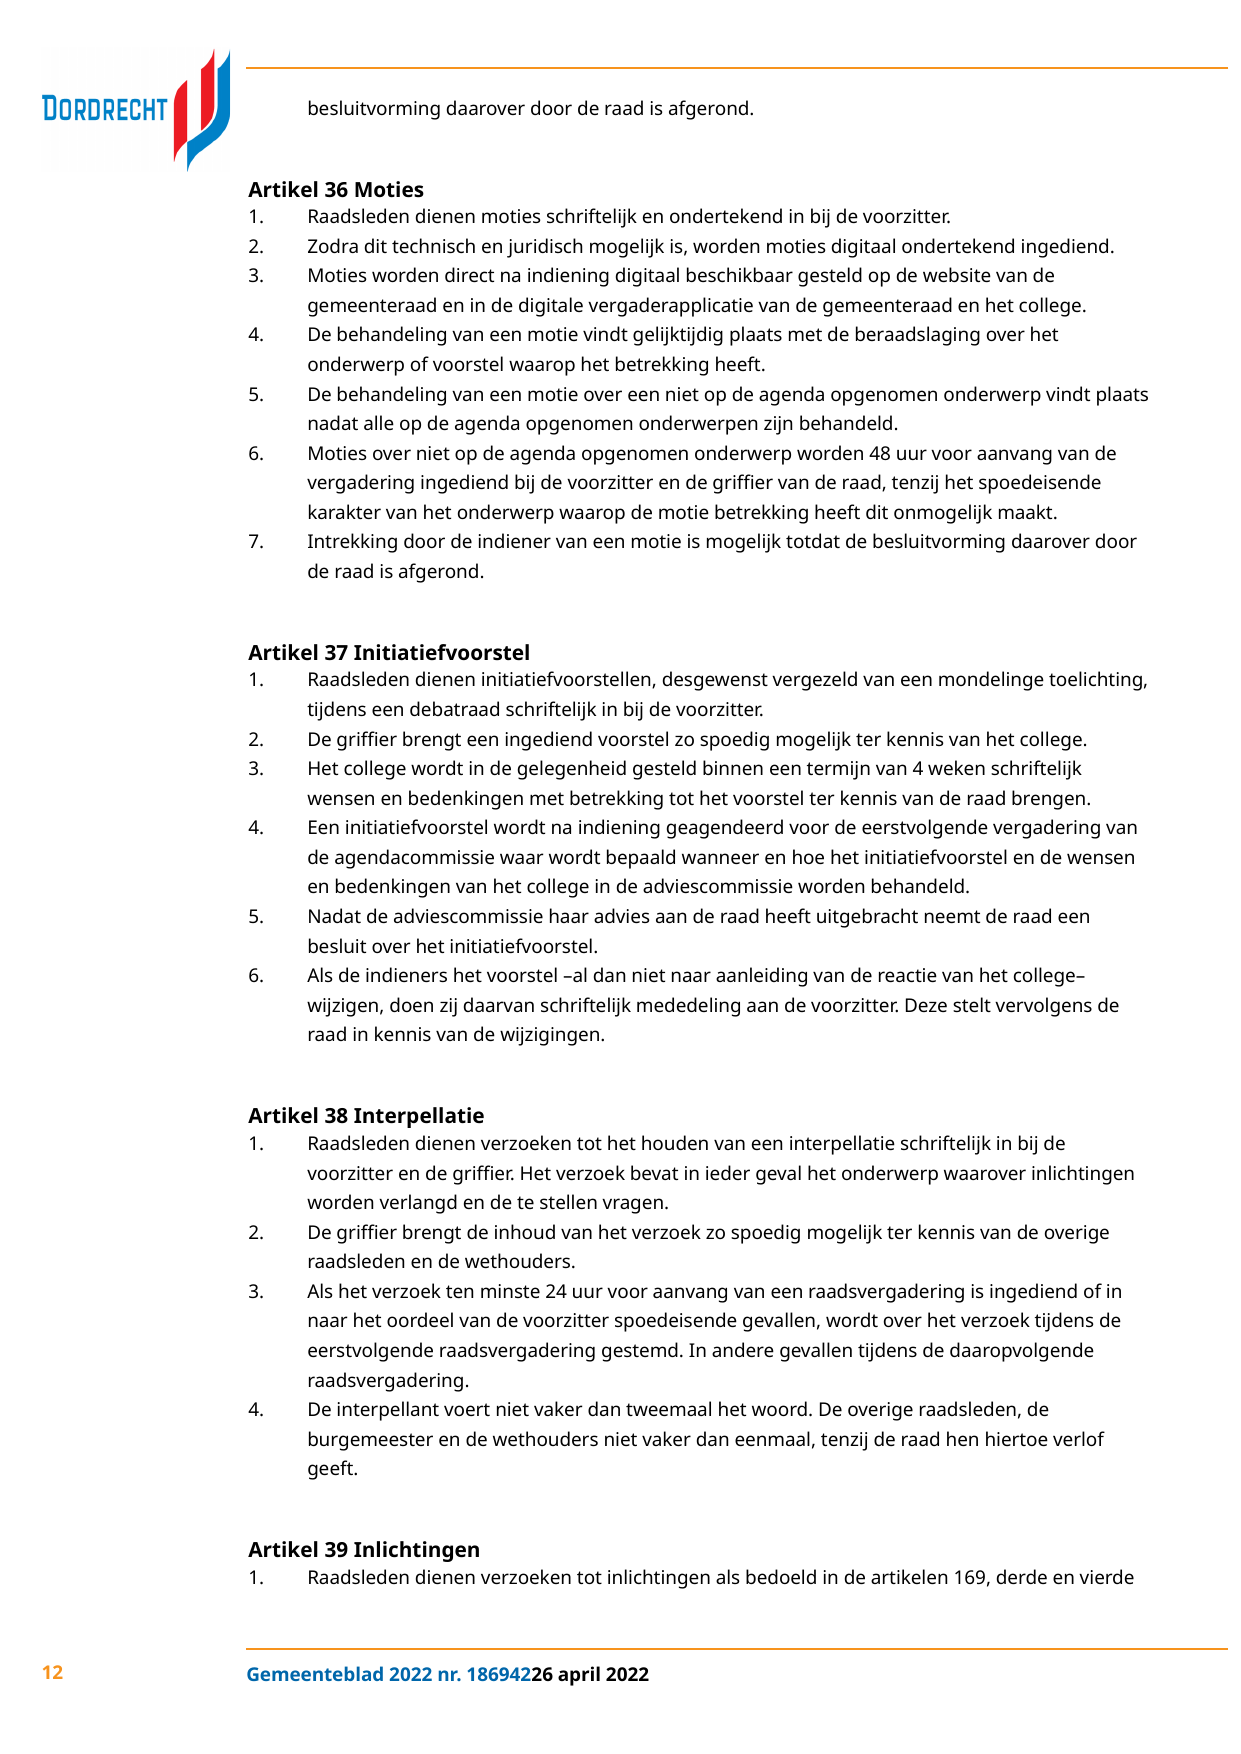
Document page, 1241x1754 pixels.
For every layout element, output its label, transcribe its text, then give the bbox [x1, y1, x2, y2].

list De behandeling van een motie vindt gelijktijdig plaats met de beraadslaging over het onderwerp of voorstel waarop het betrekking heeft. [248, 322, 1152, 377]
list Raadsleden dienen verzoeken tot inlichtingen als bedoeld in de artikelen 169, derde en vierde [248, 1564, 1152, 1590]
list De interpellant voert niet vaker dan tweemaal het woord. De overige raadsleden, de burgemeester en de wethouders niet vaker dan eenmaal, tenzij de raad hen hiertoe verlof geeft. [248, 1396, 1152, 1481]
list Een initiatiefvoorstel wordt na indiening geagendeerd voor de eerstvolgende vergadering van de agendacommissie waar wordt bepaald wanneer en hoe het initiatiefvoorstel en de wensen en bedenkingen van het college in de adviescommissie worden behandeld. [248, 814, 1152, 899]
list Moties over niet op de agenda opgenomen onderwerp worden 48 uur voor aanvang van de vergadering ingediend bij de voorzitter en de griffier van de raad, tenzij het spoedeisende karakter van het onderwerp waarop de motie betrekking heeft dit onmogelijk maakt. [248, 440, 1152, 525]
list Moties worden direct na indiening digitaal beschikbaar gesteld op de website van de gemeenteraad en in de digitale vergaderapplicatie van de gemeenteraad en het college. [248, 262, 1152, 318]
list De griffier brengt de inhoud van het verzoek zo spoedig mogelijk ter kennis van de overige raadsleden en de wethouders. [248, 1219, 1152, 1274]
list Raadsleden dienen verzoeken tot het houden van een interpellatie schriftelijk in bij de voorzitter en de griffier. Het verzoek bevat in ieder geval het onderwerp waarover inlichtingen worden verlangd en de te stellen vragen. [248, 1130, 1152, 1215]
picture [41, 47, 231, 172]
list Nadat de adviescommissie haar advies aan de raad heeft uitgebracht neemt de raad een besluit over het initiatiefvoorstel. [248, 903, 1152, 959]
text Artikel 36 Moties [248, 175, 1152, 203]
text Artikel 39 Inlichtingen [248, 1536, 1152, 1564]
list besluitvorming daarover door de raad is afgerond. [248, 95, 1152, 121]
list Als het verzoek ten minste 24 uur voor aanvang van een raadsvergadering is ingediend of in naar het oordeel van de voorzitter spoedeisende gevallen, wordt over het verzoek tijdens de eerstvolgende raadsvergadering gestemd. In andere gevallen tijdens de daaropvolgende raadsvergadering. [248, 1278, 1152, 1392]
list Het college wordt in de gelegenheid gesteld binnen een termijn van 4 weken schriftelijk wensen en bedenkingen met betrekking tot het voorstel ter kennis van de raad brengen. [248, 755, 1152, 811]
text Artikel 38 Interpellatie [248, 1102, 1152, 1130]
list De griffier brengt een ingediend voorstel zo spoedig mogelijk ter kennis van het college. [248, 726, 1152, 752]
list Intrekking door de indiener van een motie is mogelijk totdat de besluitvorming daarover door de raad is afgerond. [248, 529, 1152, 584]
list De behandeling van een motie over een niet op de agenda opgenomen onderwerp vindt plaats nadat alle op de agenda opgenomen onderwerpen zijn behandeld. [248, 381, 1152, 436]
list Raadsleden dienen initiatiefvoorstellen, desgewenst vergezeld van een mondelinge toelichting, tijdens een debatraad schriftelijk in bij de voorzitter. [248, 667, 1152, 722]
text Artikel 37 Initiatiefvoorstel [248, 638, 1152, 667]
list Zodra dit technisch en juridisch mogelijk is, worden moties digitaal ondertekend ingediend. [248, 233, 1152, 258]
list Raadsleden dienen moties schriftelijk en ondertekend in bij de voorzitter. [248, 203, 1152, 229]
list Als de indieners het voorstel –al dan niet naar aanleiding van de reactie van het college– wijzigen, doen zij daarvan schriftelijk mededeling aan de voorzitter. Deze stelt vervolgens de raad in kennis van de wijzigingen. [248, 962, 1152, 1047]
